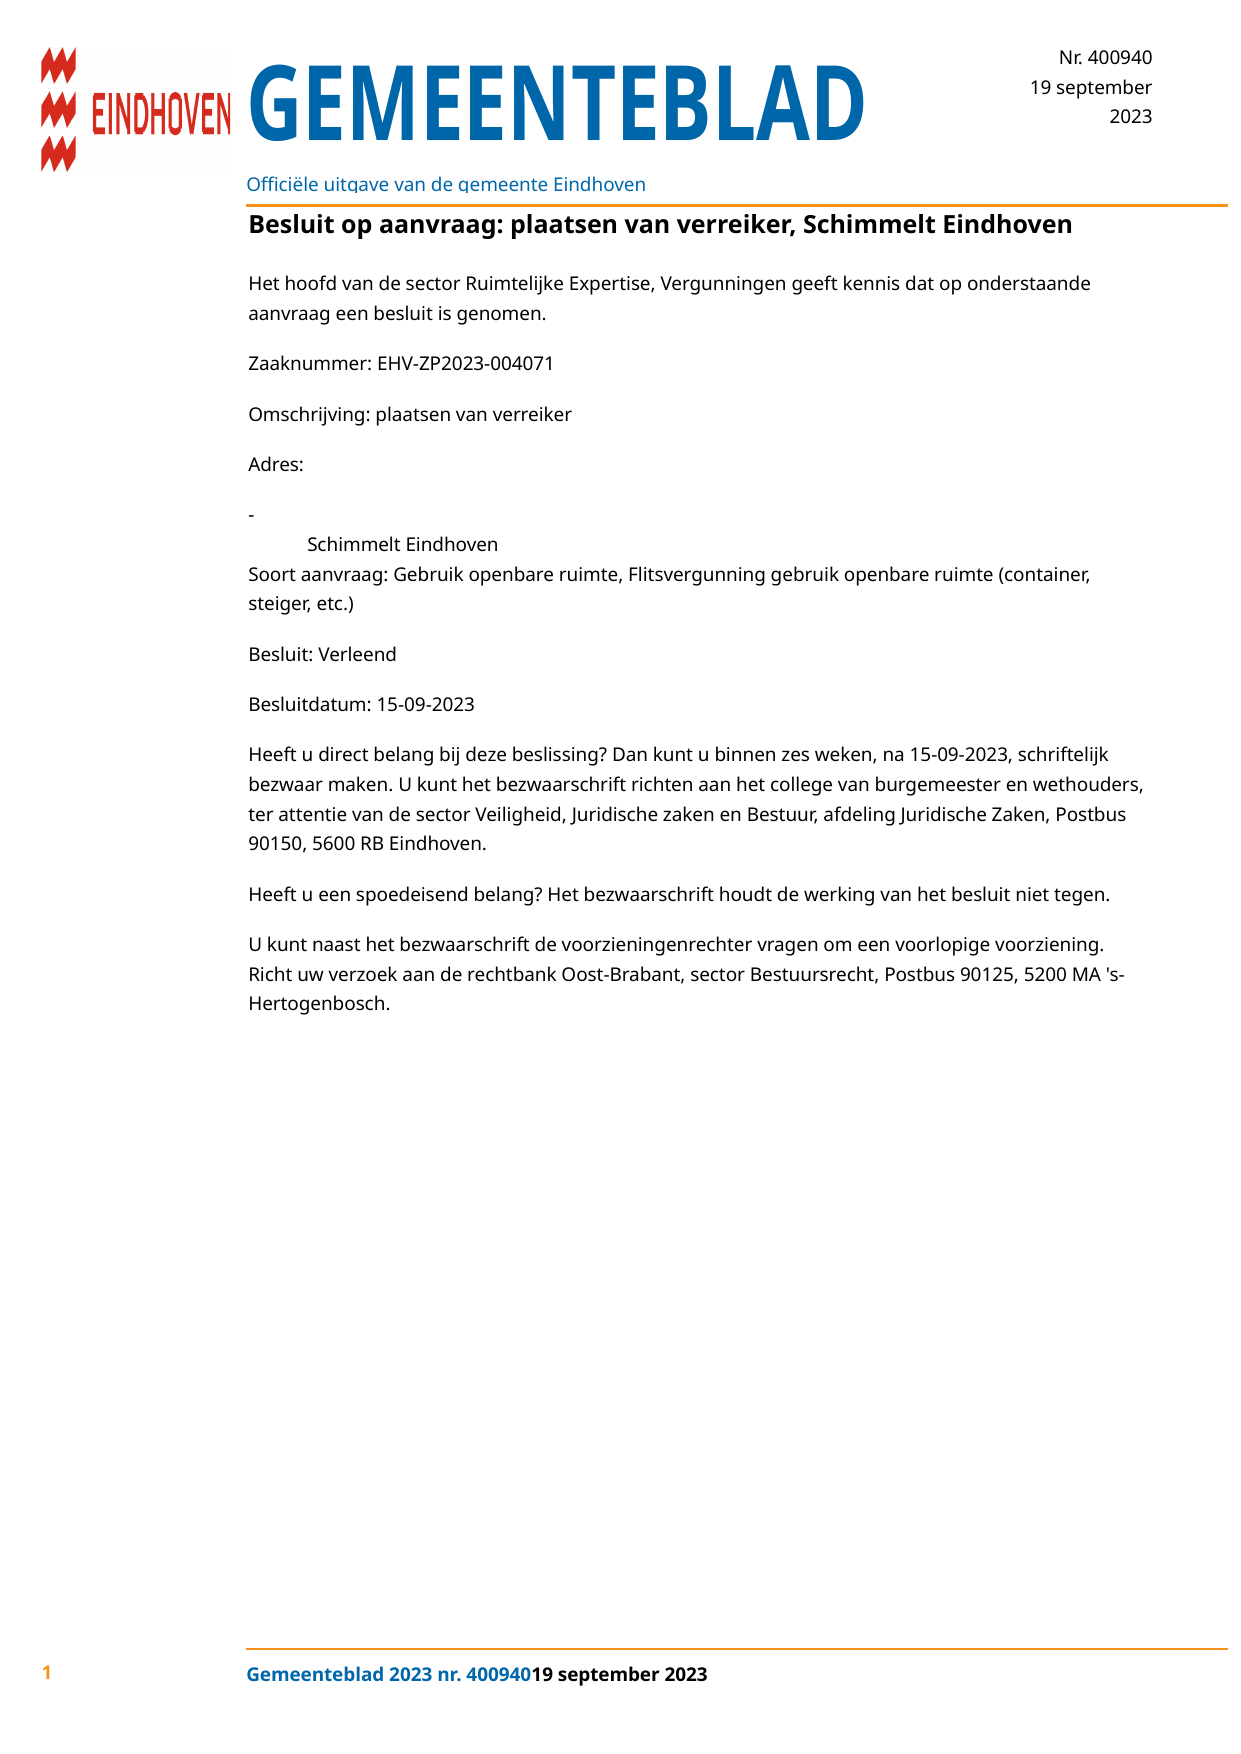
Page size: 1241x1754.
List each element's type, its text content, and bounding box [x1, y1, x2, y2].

text Het hoofd van de sector Ruimtelijke Expertise, Vergunningen geeft kennis dat op onderstaande aanvraag een besluit is genomen. [248, 270, 1152, 326]
text Zaaknummer: EHV-ZP2023-004071 [248, 350, 1152, 376]
text Heeft u direct belang bij deze beslissing? Dan kunt u binnen zes weken, na 15-09-2023, schriftelijk bezwaar maken. U kunt het bezwaarschrift richten aan het college van burgemeester en wethouders, ter attentie van de sector Veiligheid, Juridische zaken en Bestuur, afdeling Juridische Zaken, Postbus 90150, 5600 RB Eindhoven. [248, 742, 1152, 856]
text Besluit: Verleend [248, 641, 1152, 666]
text Soort aanvraag: Gebruik openbare ruimte, Flitsvergunning gebruik openbare ruimte (container, steiger, etc.) [248, 561, 1152, 616]
text Besluit op aanvraag: plaatsen van verreiker, Schimmelt Eindhoven [248, 207, 1152, 241]
text Adres: [248, 451, 1152, 477]
picture [41, 47, 231, 172]
text Omschrijving: plaatsen van verreiker [248, 401, 1152, 426]
text U kunt naast het bezwaarschrift de voorzieningenrechter vragen om een voorlopige voorziening. Richt uw verzoek aan de rechtbank Oost-Brabant, sector Bestuursrecht, Postbus 90125, 5200 MA 's-Hertogenbosch. [248, 931, 1152, 1016]
list Schimmelt Eindhoven [248, 531, 1152, 557]
text Heeft u een spoedeisend belang? Het bezwaarschrift houdt de werking van het besluit niet tegen. [248, 881, 1152, 906]
text Besluitdatum: 15-09-2023 [248, 691, 1152, 717]
